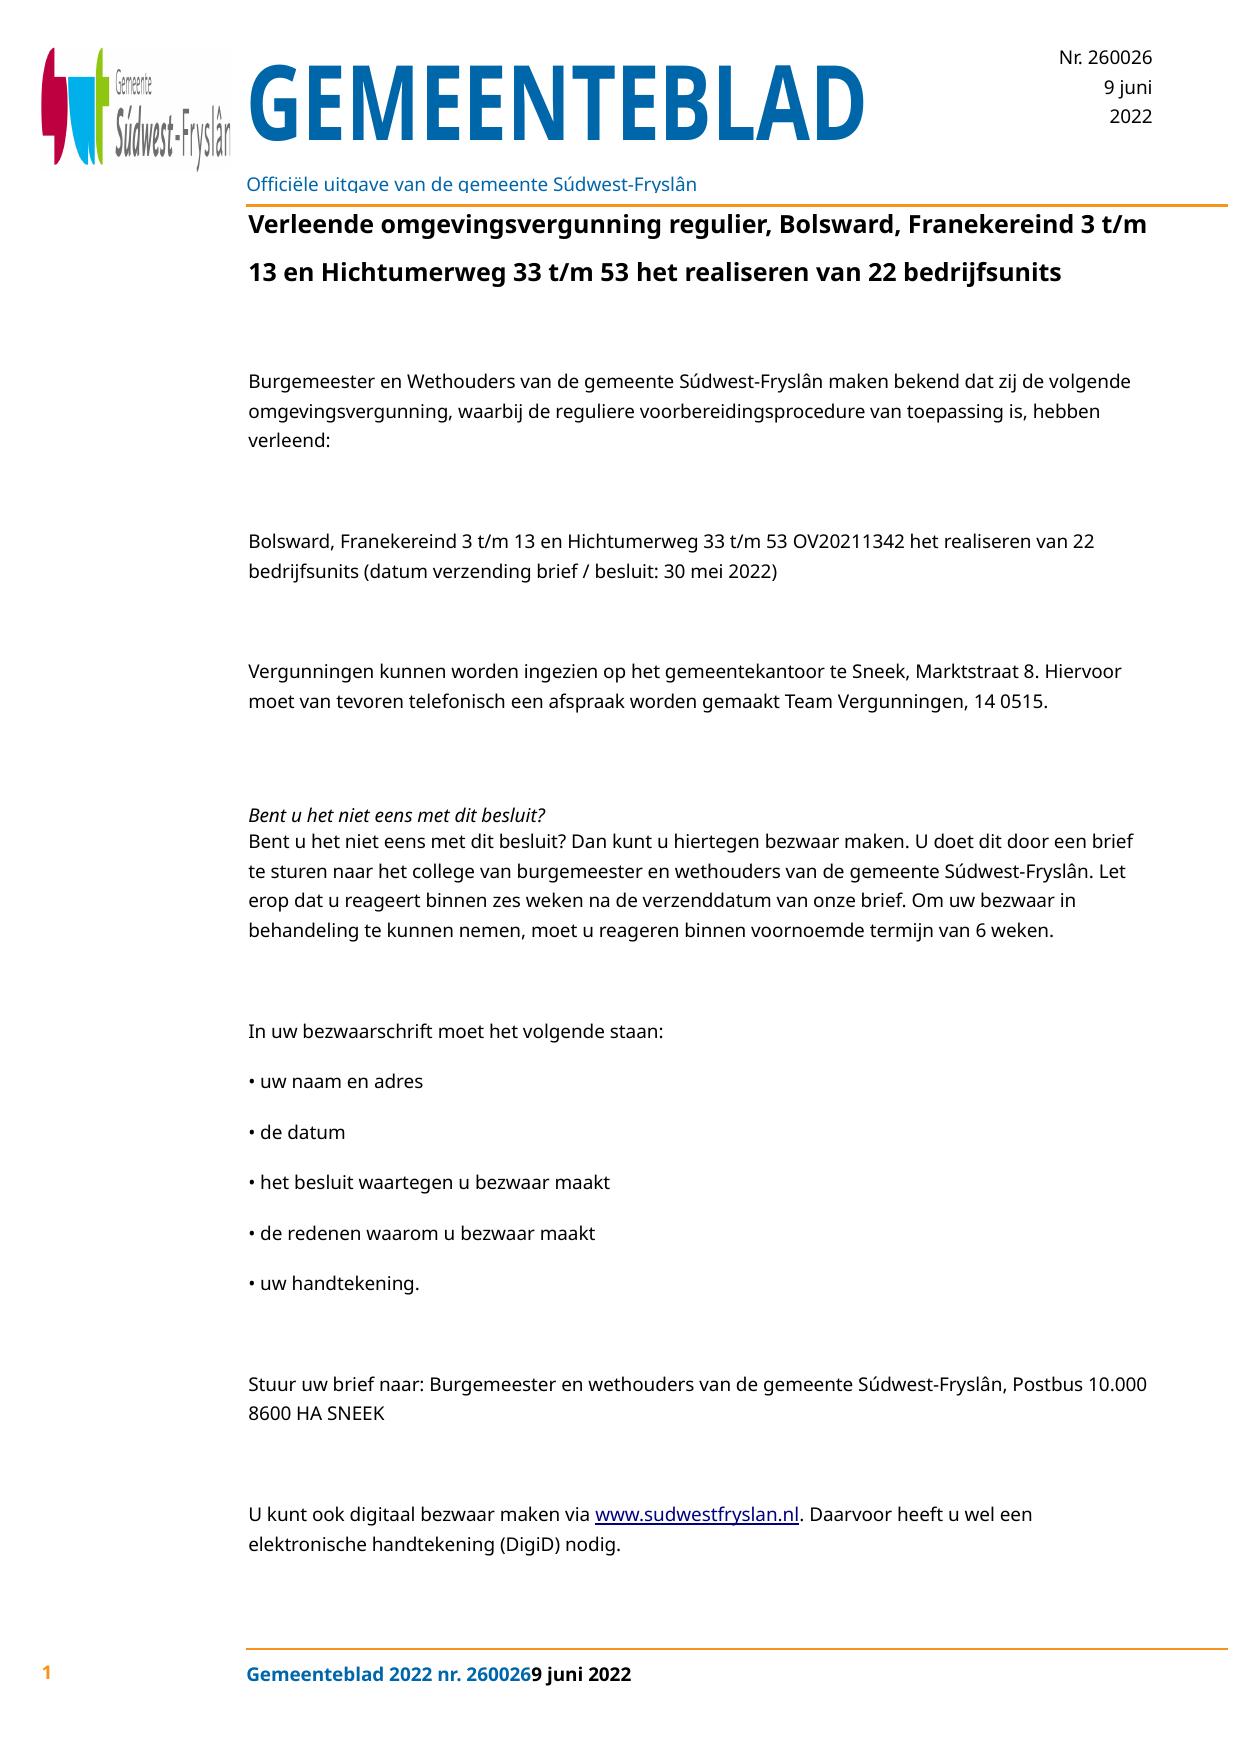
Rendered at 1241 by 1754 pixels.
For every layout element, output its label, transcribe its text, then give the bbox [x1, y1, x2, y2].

text Verleende omgevingsvergunning regulier, Bolsward, Franekereind 3 t/m 13 en Hichtumerweg 33 t/m 53 het realiseren van 22 bedrijfsunits [248, 207, 1152, 288]
text • uw handtekening. [248, 1270, 1152, 1296]
text Bent u het niet eens met dit besluit? Dan kunt u hiertegen bezwaar maken. U doet dit door een brief te sturen naar het college van burgemeester en wethouders van de gemeente Súdwest-Fryslân. Let erop dat u reageert binnen zes weken na de verzenddatum van onze brief. Om uw bezwaar in behandeling te kunnen nemen, moet u reageren binnen voornoemde termijn van 6 weken. [248, 828, 1152, 943]
text U kunt ook digitaal bezwaar maken via www.sudwestfryslan.nl. Daarvoor heeft u wel een elektronische handtekening (DigiD) nodig. [248, 1501, 1152, 1557]
text Burgemeester en Wethouders van de gemeente Súdwest-Fryslân maken bekend dat zij de volgende omgevingsvergunning, waarbij de reguliere voorbereidingsprocedure van toepassing is, hebben verleend: [248, 368, 1152, 453]
text • de redenen waarom u bezwaar maakt [248, 1220, 1152, 1245]
text Stuur uw brief naar: Burgemeester en wethouders van de gemeente Súdwest-Fryslân, Postbus 10.000 8600 HA SNEEK [248, 1371, 1152, 1426]
text • uw naam en adres [248, 1068, 1152, 1094]
text Bolsward, Franekereind 3 t/m 13 en Hichtumerweg 33 t/m 53 OV20211342 het realiseren van 22 bedrijfsunits (datum verzending brief / besluit: 30 mei 2022) [248, 528, 1152, 584]
text • het besluit waartegen u bezwaar maakt [248, 1169, 1152, 1195]
text Bent u het niet eens met dit besluit? [248, 803, 1152, 828]
text In uw bezwaarschrift moet het volgende staan: [248, 1018, 1152, 1044]
text • de datum [248, 1119, 1152, 1144]
text Vergunningen kunnen worden ingezien op het gemeentekantoor te Sneek, Marktstraat 8. Hiervoor moet van tevoren telefonisch een afspraak worden gemaakt Team Vergunningen, 14 0515. [248, 659, 1152, 714]
picture [41, 47, 231, 172]
